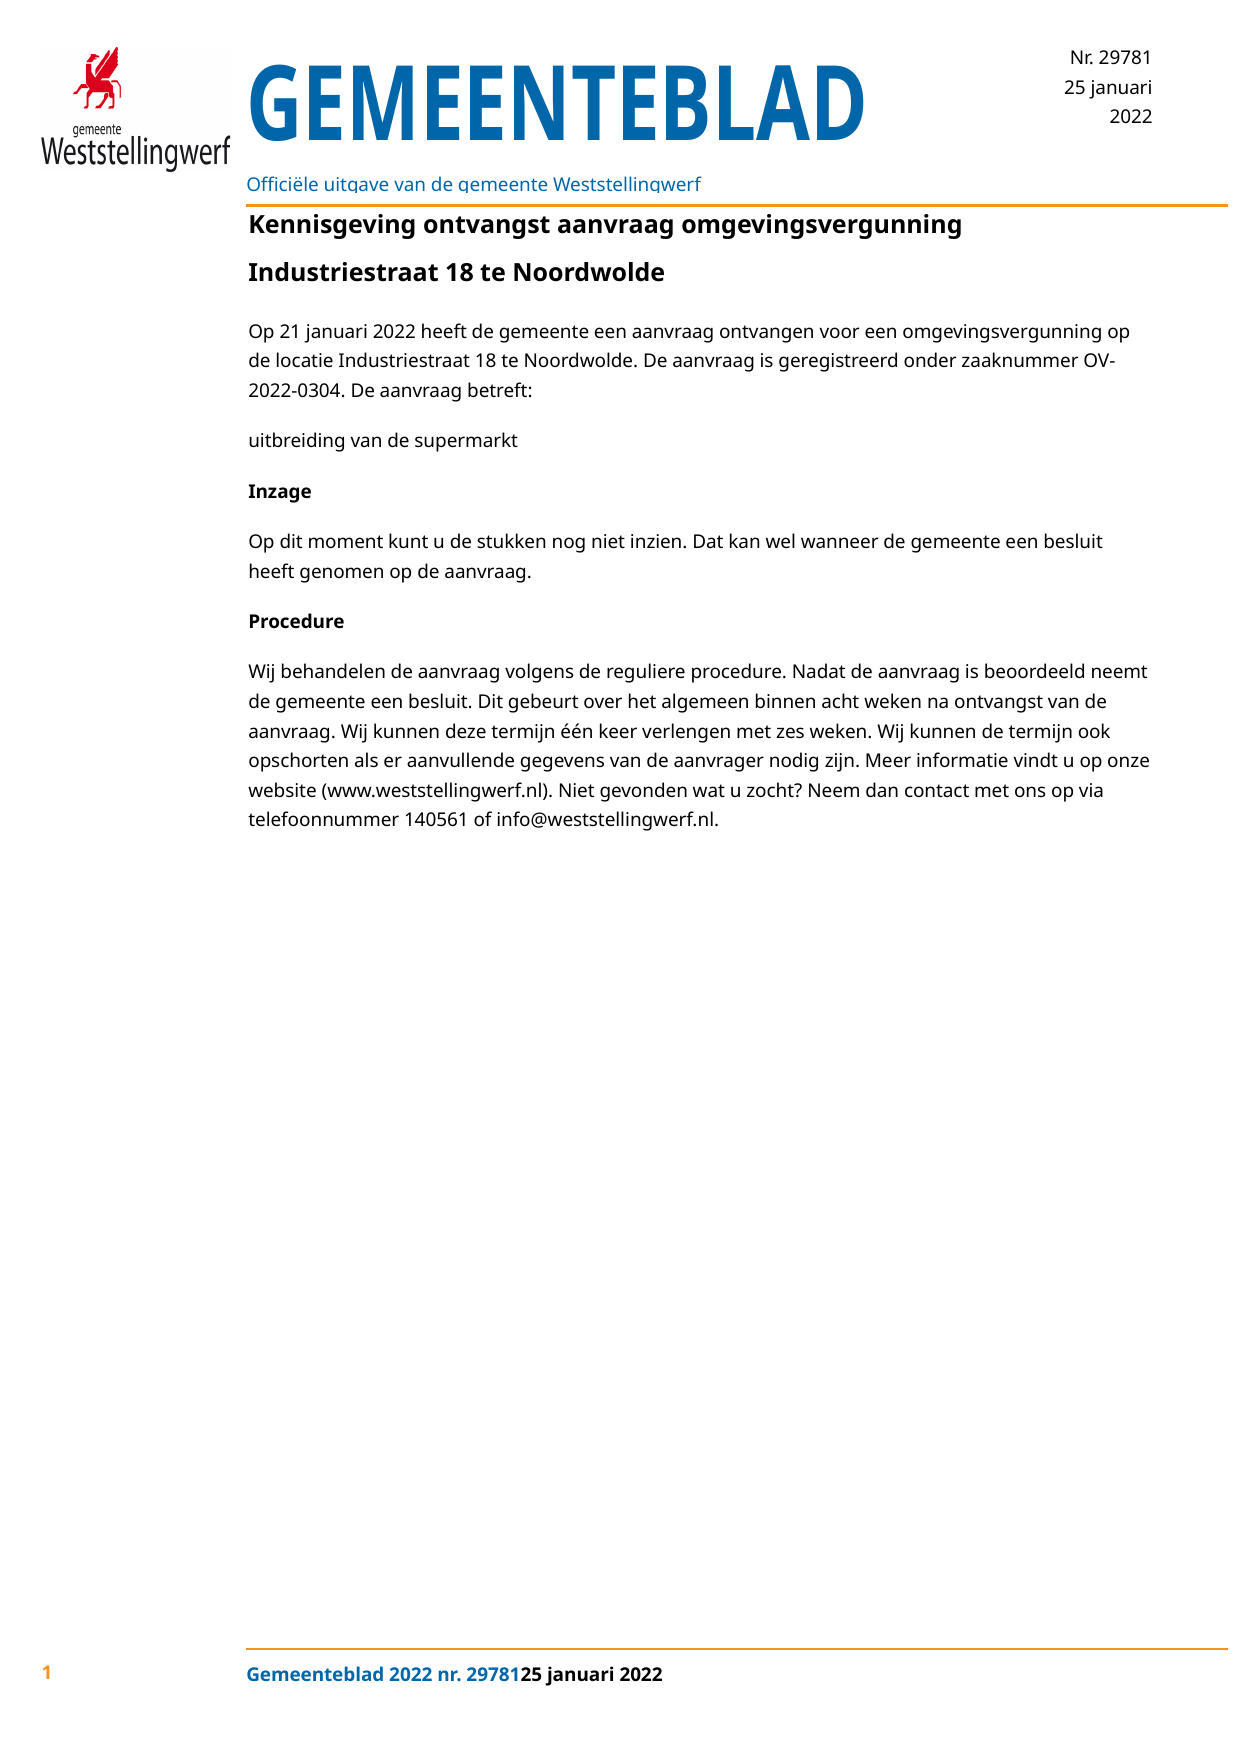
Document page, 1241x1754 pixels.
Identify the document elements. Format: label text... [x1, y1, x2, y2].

text Op dit moment kunt u de stukken nog niet inzien. Dat kan wel wanneer de gemeente een besluit heeft genomen op de aanvraag. [248, 528, 1152, 584]
text Kennisgeving ontvangst aanvraag omgevingsvergunning Industriestraat 18 te Noordwolde [248, 207, 1152, 288]
text Op 21 januari 2022 heeft de gemeente een aanvraag ontvangen voor een omgevingsvergunning op de locatie Industriestraat 18 te Noordwolde. De aanvraag is geregistreerd onder zaaknummer OV-2022-0304. De aanvraag betreft: [248, 318, 1152, 403]
text Procedure [248, 608, 1152, 634]
text Inzage [248, 478, 1152, 504]
text Wij behandelen de aanvraag volgens de reguliere procedure. Nadat de aanvraag is beoordeeld neemt de gemeente een besluit. Dit gebeurt over het algemeen binnen acht weken na ontvangst van de aanvraag. Wij kunnen deze termijn één keer verlengen met zes weken. Wij kunnen de termijn ook opschorten als er aanvullende gegevens van de aanvrager nodig zijn. Meer informatie vindt u op onze website (www.weststellingwerf.nl). Niet gevonden wat u zocht? Neem dan contact met ons op via telefoonnummer 140561 of info@weststellingwerf.nl. [248, 659, 1152, 832]
picture [41, 47, 231, 172]
text uitbreiding van de supermarkt [248, 427, 1152, 453]
